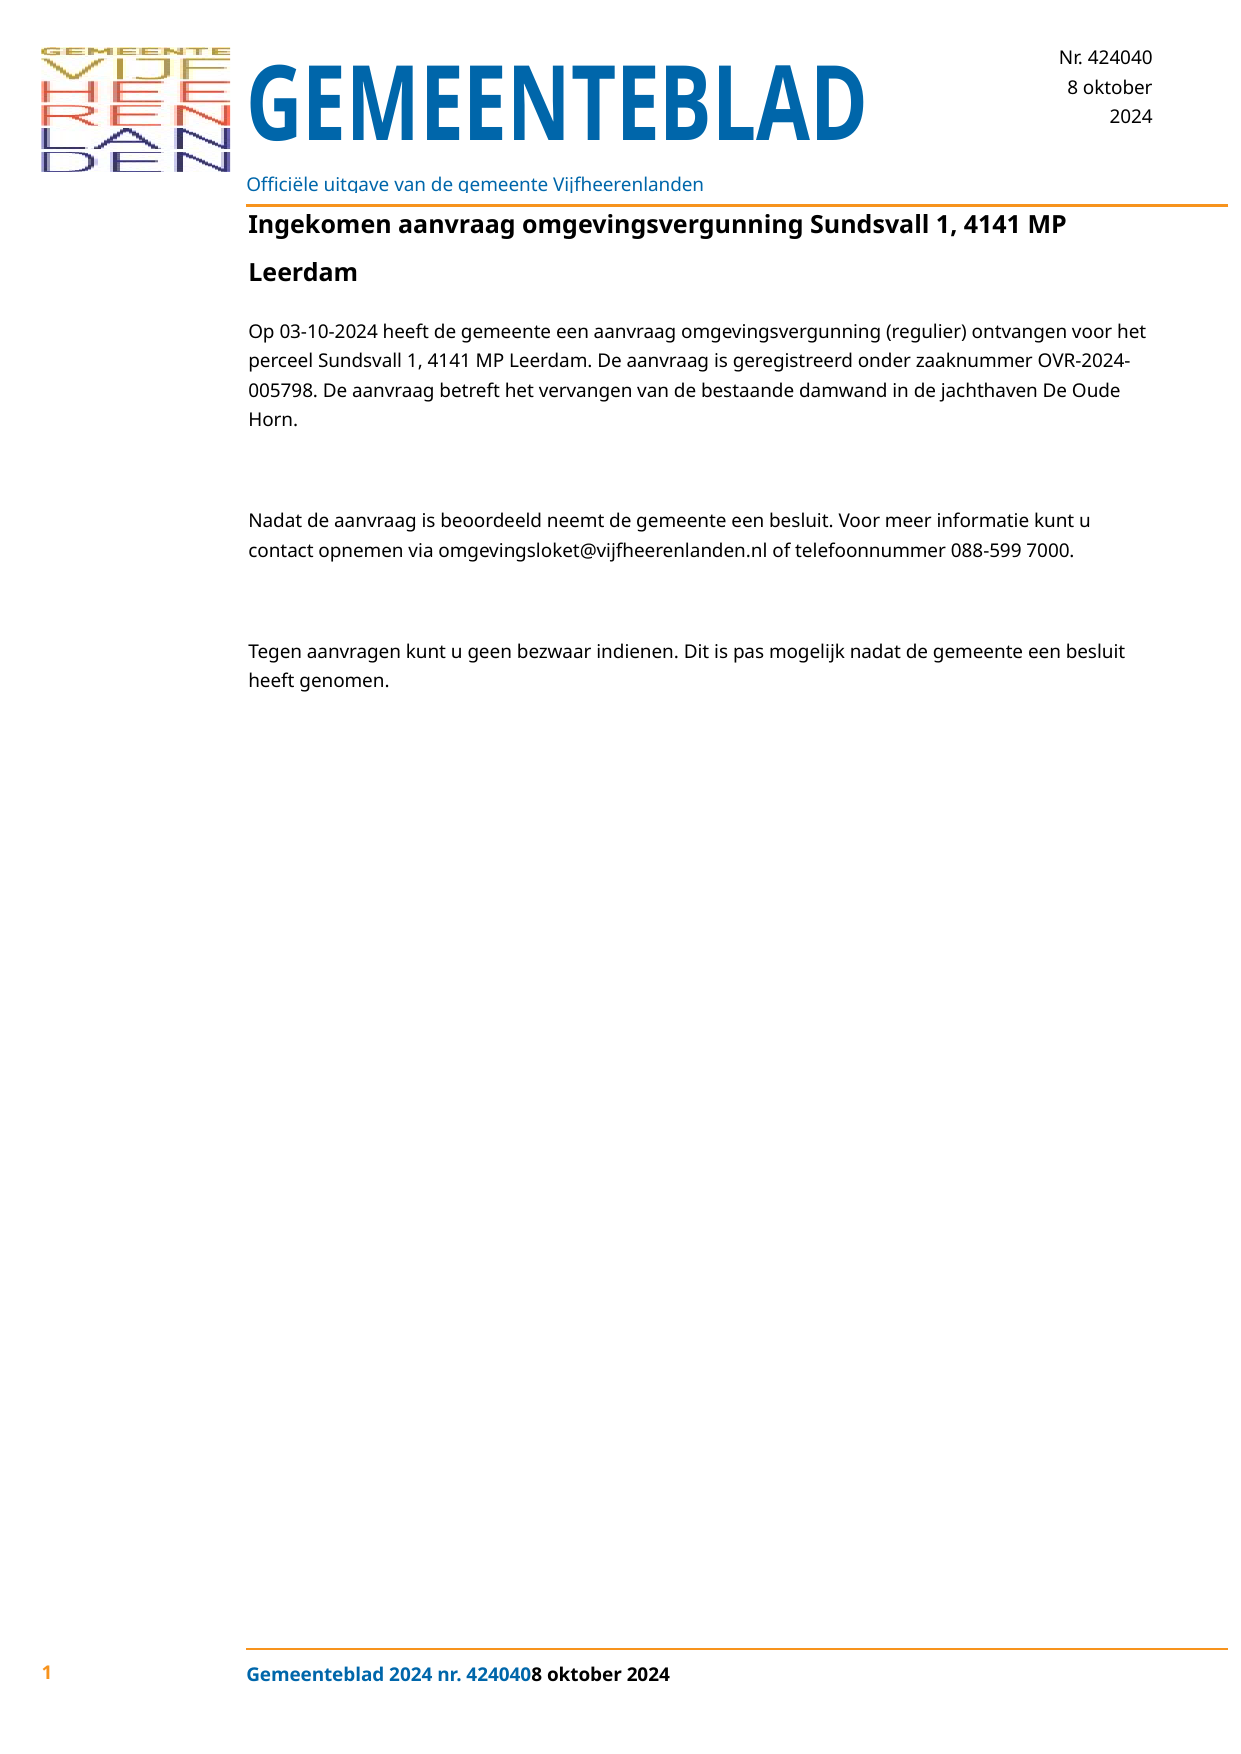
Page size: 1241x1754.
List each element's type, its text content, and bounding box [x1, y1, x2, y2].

text Ingekomen aanvraag omgevingsvergunning Sundsvall 1, 4141 MP Leerdam [248, 207, 1152, 288]
text Tegen aanvragen kunt u geen bezwaar indienen. Dit is pas mogelijk nadat de gemeente een besluit heeft genomen. [248, 638, 1152, 693]
picture [41, 47, 231, 172]
text Nadat de aanvraag is beoordeeld neemt de gemeente een besluit. Voor meer informatie kunt u contact opnemen via omgevingsloket@vijfheerenlanden.nl of telefoonnummer 088-599 7000. [248, 507, 1152, 563]
text Op 03-10-2024 heeft de gemeente een aanvraag omgevingsvergunning (regulier) ontvangen voor het perceel Sundsvall 1, 4141 MP Leerdam. De aanvraag is geregistreerd onder zaaknummer OVR-2024-005798. De aanvraag betreft het vervangen van de bestaande damwand in de jachthaven De Oude Horn. [248, 318, 1152, 432]
